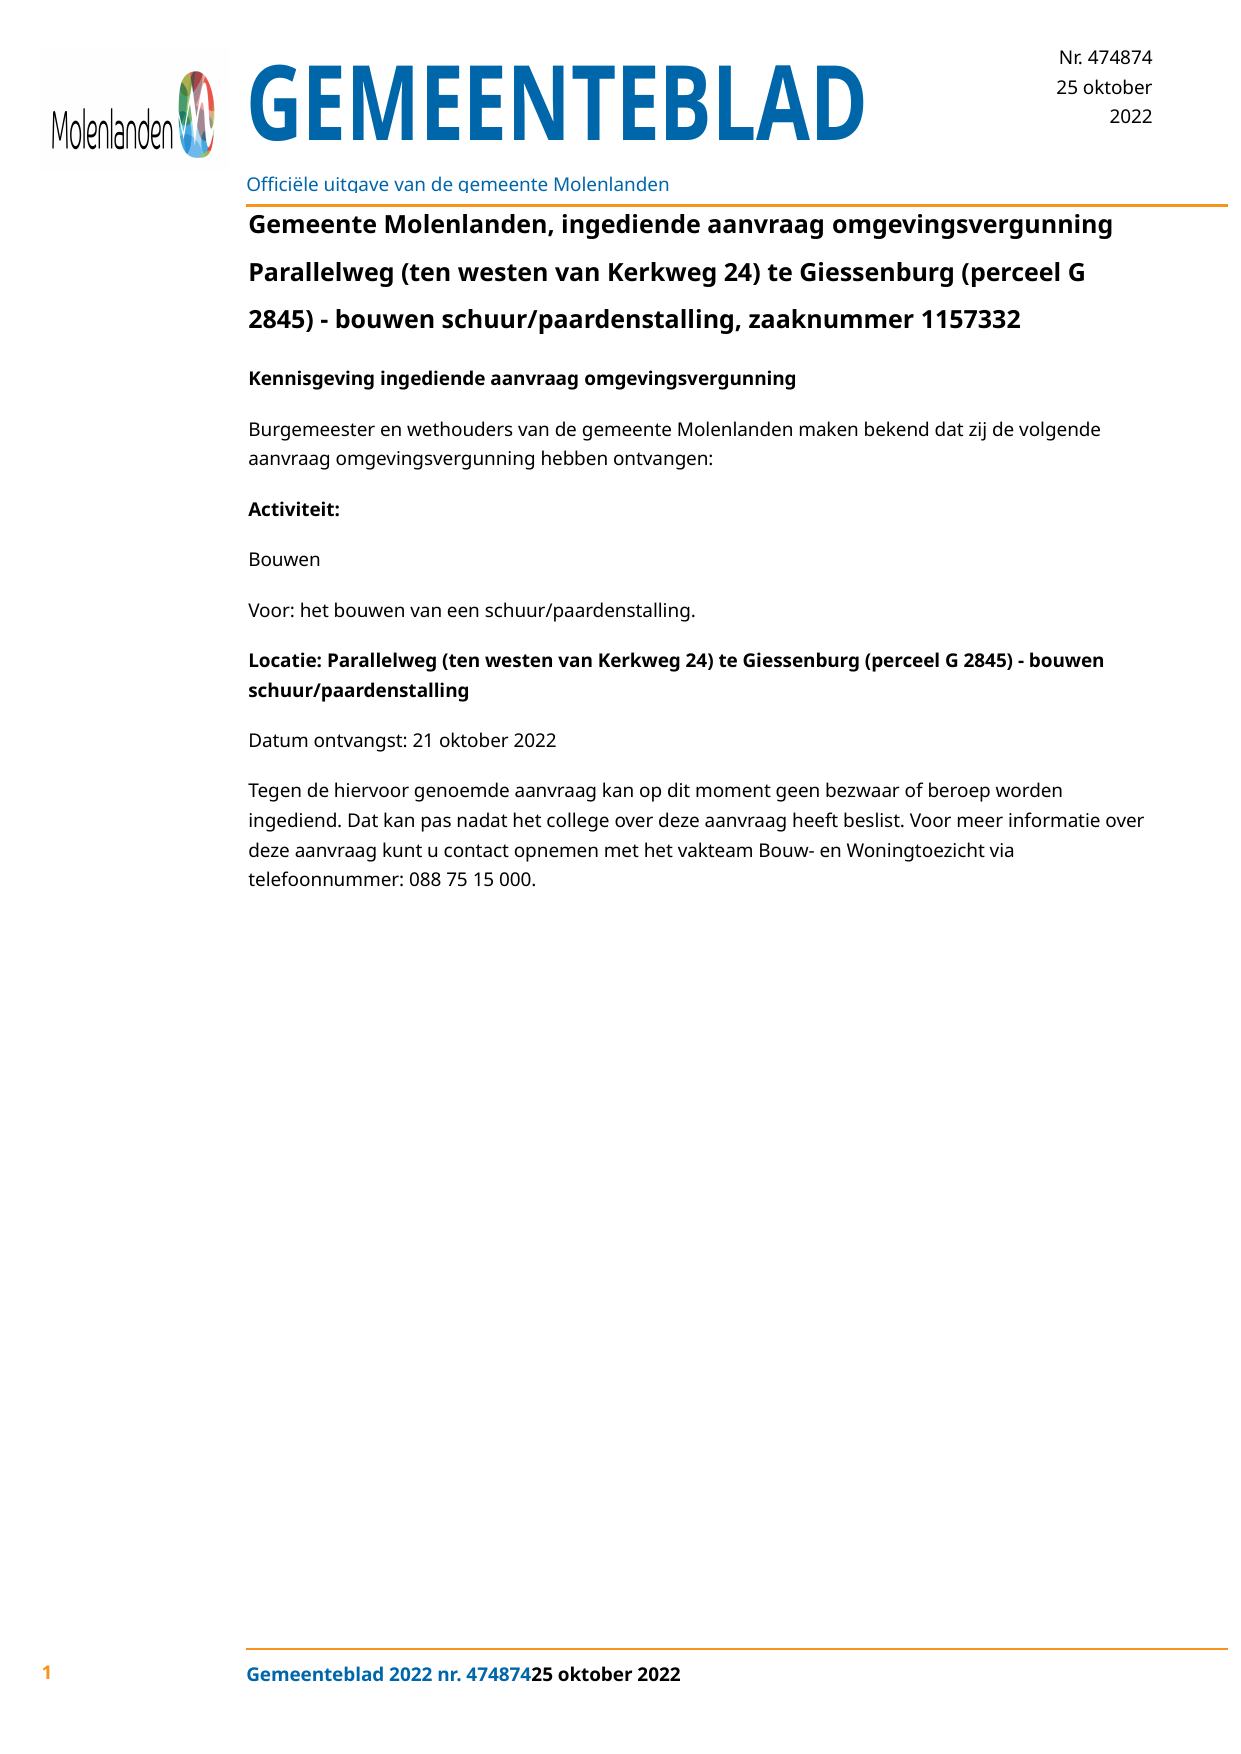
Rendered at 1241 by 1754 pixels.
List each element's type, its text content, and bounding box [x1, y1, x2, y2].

text Voor: het bouwen van een schuur/paardenstalling. [248, 597, 1152, 622]
text Gemeente Molenlanden, ingediende aanvraag omgevingsvergunning Parallelweg (ten westen van Kerkweg 24) te Giessenburg (perceel G 2845) - bouwen schuur/paardenstalling, zaaknummer 1157332 [248, 207, 1152, 336]
text Burgemeester en wethouders van de gemeente Molenlanden maken bekend dat zij de volgende aanvraag omgevingsvergunning hebben ontvangen: [248, 416, 1152, 471]
picture [41, 47, 231, 172]
text Bouwen [248, 546, 1152, 572]
text Activiteit: [248, 496, 1152, 522]
text Datum ontvangst: 21 oktober 2022 [248, 727, 1152, 753]
text Locatie: Parallelweg (ten westen van Kerkweg 24) te Giessenburg (perceel G 2845) - bouwen schuur/paardenstalling [248, 647, 1152, 702]
text Tegen de hiervoor genoemde aanvraag kan op dit moment geen bezwaar of beroep worden ingediend. Dat kan pas nadat het college over deze aanvraag heeft beslist. Voor meer informatie over deze aanvraag kunt u contact opnemen met het vakteam Bouw- en Woningtoezicht via telefoonnummer: 088 75 15 000. [248, 778, 1152, 892]
text Kennisgeving ingediende aanvraag omgevingsvergunning [248, 366, 1152, 391]
